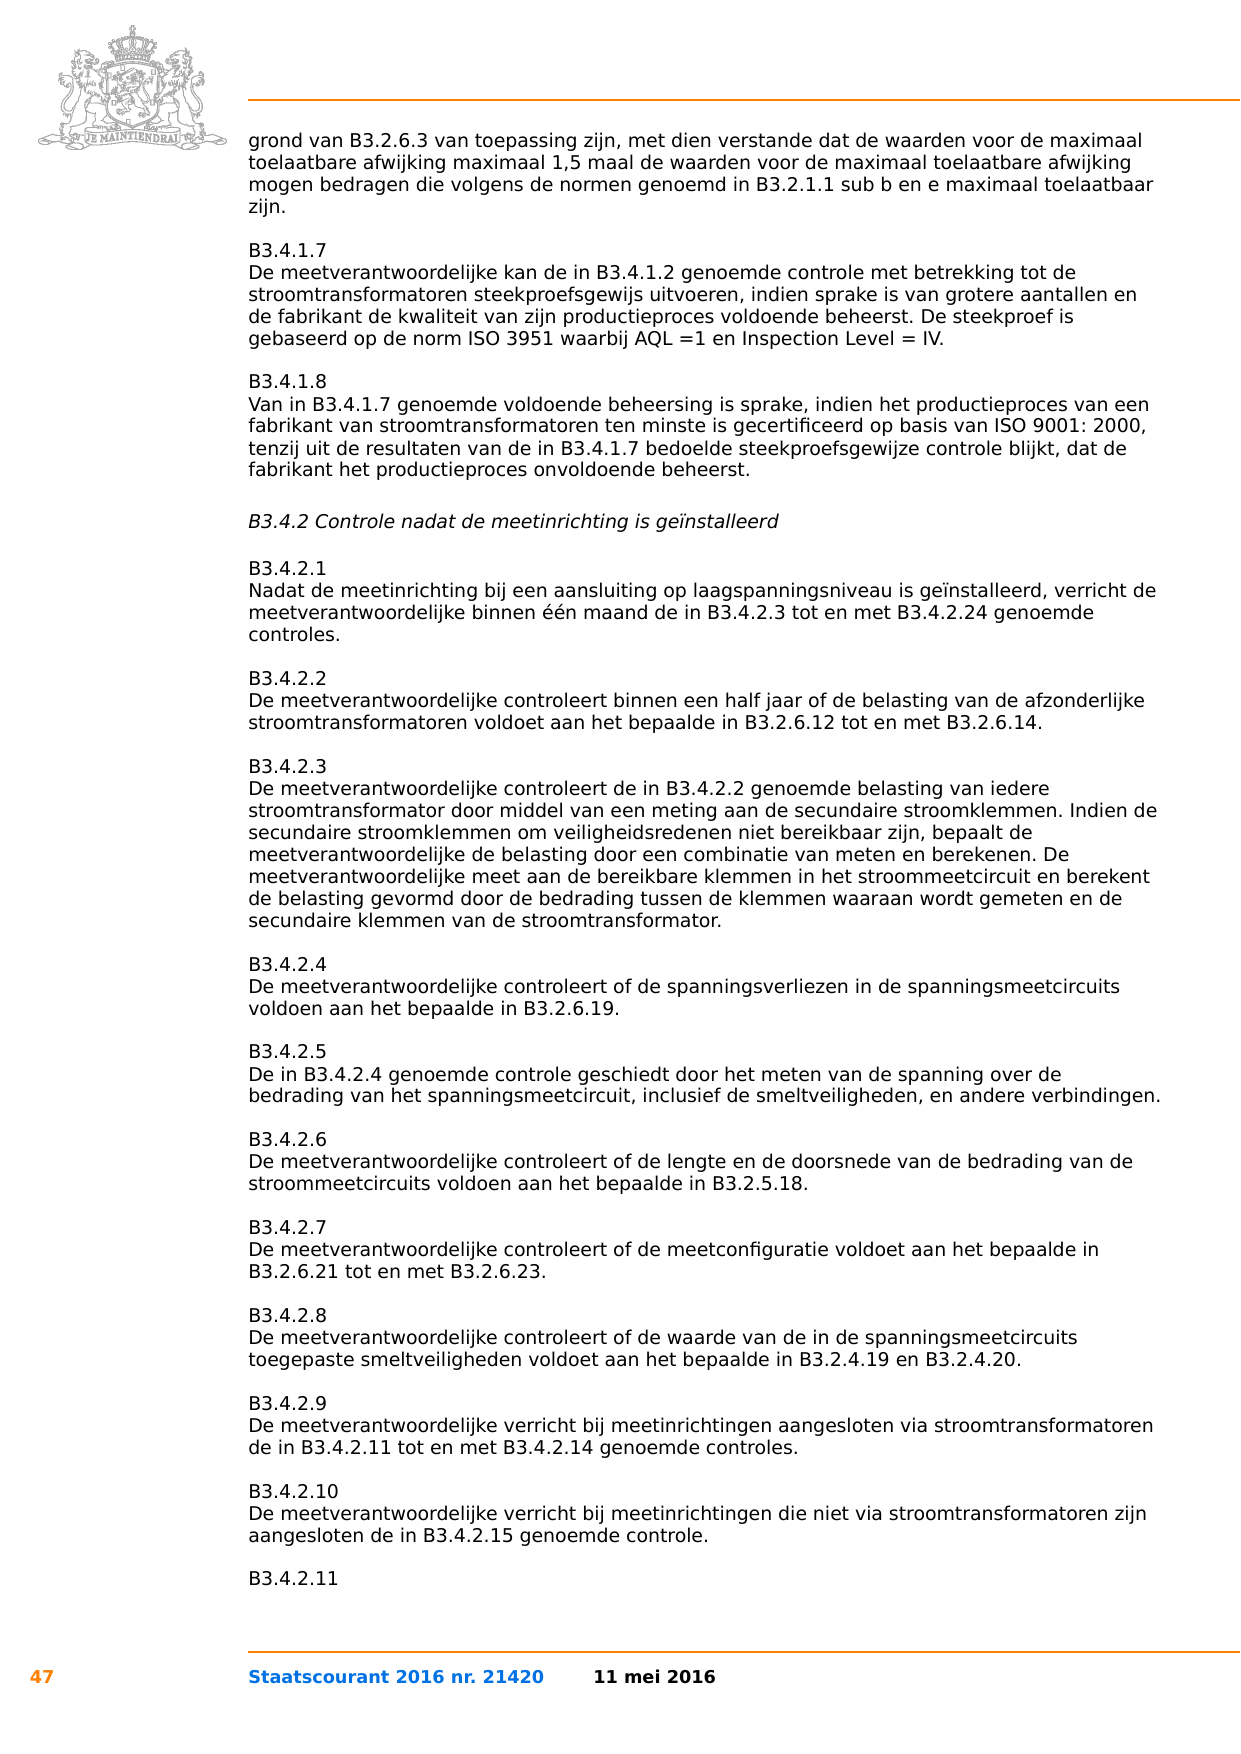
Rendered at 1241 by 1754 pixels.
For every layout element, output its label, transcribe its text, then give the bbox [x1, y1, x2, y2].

text B3.4.2.6 [248, 1129, 1163, 1151]
text De meetverantwoordelijke controleert of de meetconfiguratie voldoet aan het bepaalde in B3.2.6.21 tot en met B3.2.6.23. [248, 1239, 1163, 1283]
picture [38, 25, 227, 150]
text B3.4.2.11 [248, 1568, 1163, 1590]
text B3.4.1.8 [248, 371, 1163, 393]
text B3.4.2.1 [248, 558, 1163, 580]
text B3.4.2.8 [248, 1305, 1163, 1327]
text B3.4.2.7 [248, 1217, 1163, 1239]
text Van in B3.4.1.7 genoemde voldoende beheersing is sprake, indien het productieproces van een fabrikant van stroomtransformatoren ten minste is gecertificeerd op basis van ISO 9001: 2000, tenzij uit de resultaten van de in B3.4.1.7 bedoelde steekproefsgewijze controle blijkt, dat de fabrikant het productieproces onvoldoende beheerst. [248, 393, 1163, 481]
text De meetverantwoordelijke controleert of de spanningsverliezen in de spanningsmeetcircuits voldoen aan het bepaalde in B3.2.6.19. [248, 976, 1163, 1019]
text De meetverantwoordelijke verricht bij meetinrichtingen die niet via stroomtransformatoren zijn aangesloten de in B3.4.2.15 genoemde controle. [248, 1502, 1163, 1546]
text De meetverantwoordelijke controleert of de waarde van de in de spanningsmeetcircuits toegepaste smeltveiligheden voldoet aan het bepaalde in B3.2.4.19 en B3.2.4.20. [248, 1327, 1163, 1371]
text De meetverantwoordelijke verricht bij meetinrichtingen aangesloten via stroomtransformatoren de in B3.4.2.11 tot en met B3.4.2.14 genoemde controles. [248, 1415, 1163, 1459]
text De meetverantwoordelijke controleert of de lengte en de doorsnede van de bedrading van de stroommeetcircuits voldoen aan het bepaalde in B3.2.5.18. [248, 1151, 1163, 1195]
text B3.4.2.3 [248, 756, 1163, 778]
text De meetverantwoordelijke controleert de in B3.4.2.2 genoemde belasting van iedere stroomtransformator door middel van een meting aan de secundaire stroomklemmen. Indien de secundaire stroomklemmen om veiligheidsredenen niet bereikbaar zijn, bepaalt de meetverantwoordelijke de belasting door een combinatie van meten en berekenen. De meetverantwoordelijke meet aan de bereikbare klemmen in het stroommeetcircuit en berekent de belasting gevormd door de bedrading tussen de klemmen waaraan wordt gemeten en de secundaire klemmen van de stroomtransformator. [248, 778, 1163, 932]
text B3.4.2.5 [248, 1041, 1163, 1063]
text De in B3.4.2.4 genoemde controle geschiedt door het meten van de spanning over de bedrading van het spanningsmeetcircuit, inclusief de smeltveiligheden, en andere verbindingen. [248, 1063, 1163, 1107]
text grond van B3.2.6.3 van toepassing zijn, met dien verstande dat de waarden voor de maximaal toelaatbare afwijking maximaal 1,5 maal de waarden voor de maximaal toelaatbare afwijking mogen bedragen die volgens de normen genoemd in B3.2.1.1 sub b en e maximaal toelaatbaar zijn. [248, 130, 1163, 218]
text De meetverantwoordelijke controleert binnen een half jaar of de belasting van de afzonderlijke stroomtransformatoren voldoet aan het bepaalde in B3.2.6.12 tot en met B3.2.6.14. [248, 690, 1163, 734]
text De meetverantwoordelijke kan de in B3.4.1.2 genoemde controle met betrekking tot de stroomtransformatoren steekproefsgewijs uitvoeren, indien sprake is van grotere aantallen en de fabrikant de kwaliteit van zijn productieproces voldoende beheerst. De steekproef is gebaseerd op de norm ISO 3951 waarbij AQL =1 en Inspection Level = IV. [248, 262, 1163, 349]
text B3.4.1.7 [248, 240, 1163, 262]
subtitle B3.4.2 Controle nadat de meetinrichting is geïnstalleerd [248, 511, 1163, 533]
text B3.4.2.10 [248, 1481, 1163, 1502]
text B3.4.2.2 [248, 668, 1163, 690]
text Nadat de meetinrichting bij een aansluiting op laagspanningsniveau is geïnstalleerd, verricht de meetverantwoordelijke binnen één maand de in B3.4.2.3 tot en met B3.4.2.24 genoemde controles. [248, 580, 1163, 646]
text B3.4.2.9 [248, 1393, 1163, 1415]
text B3.4.2.4 [248, 954, 1163, 976]
